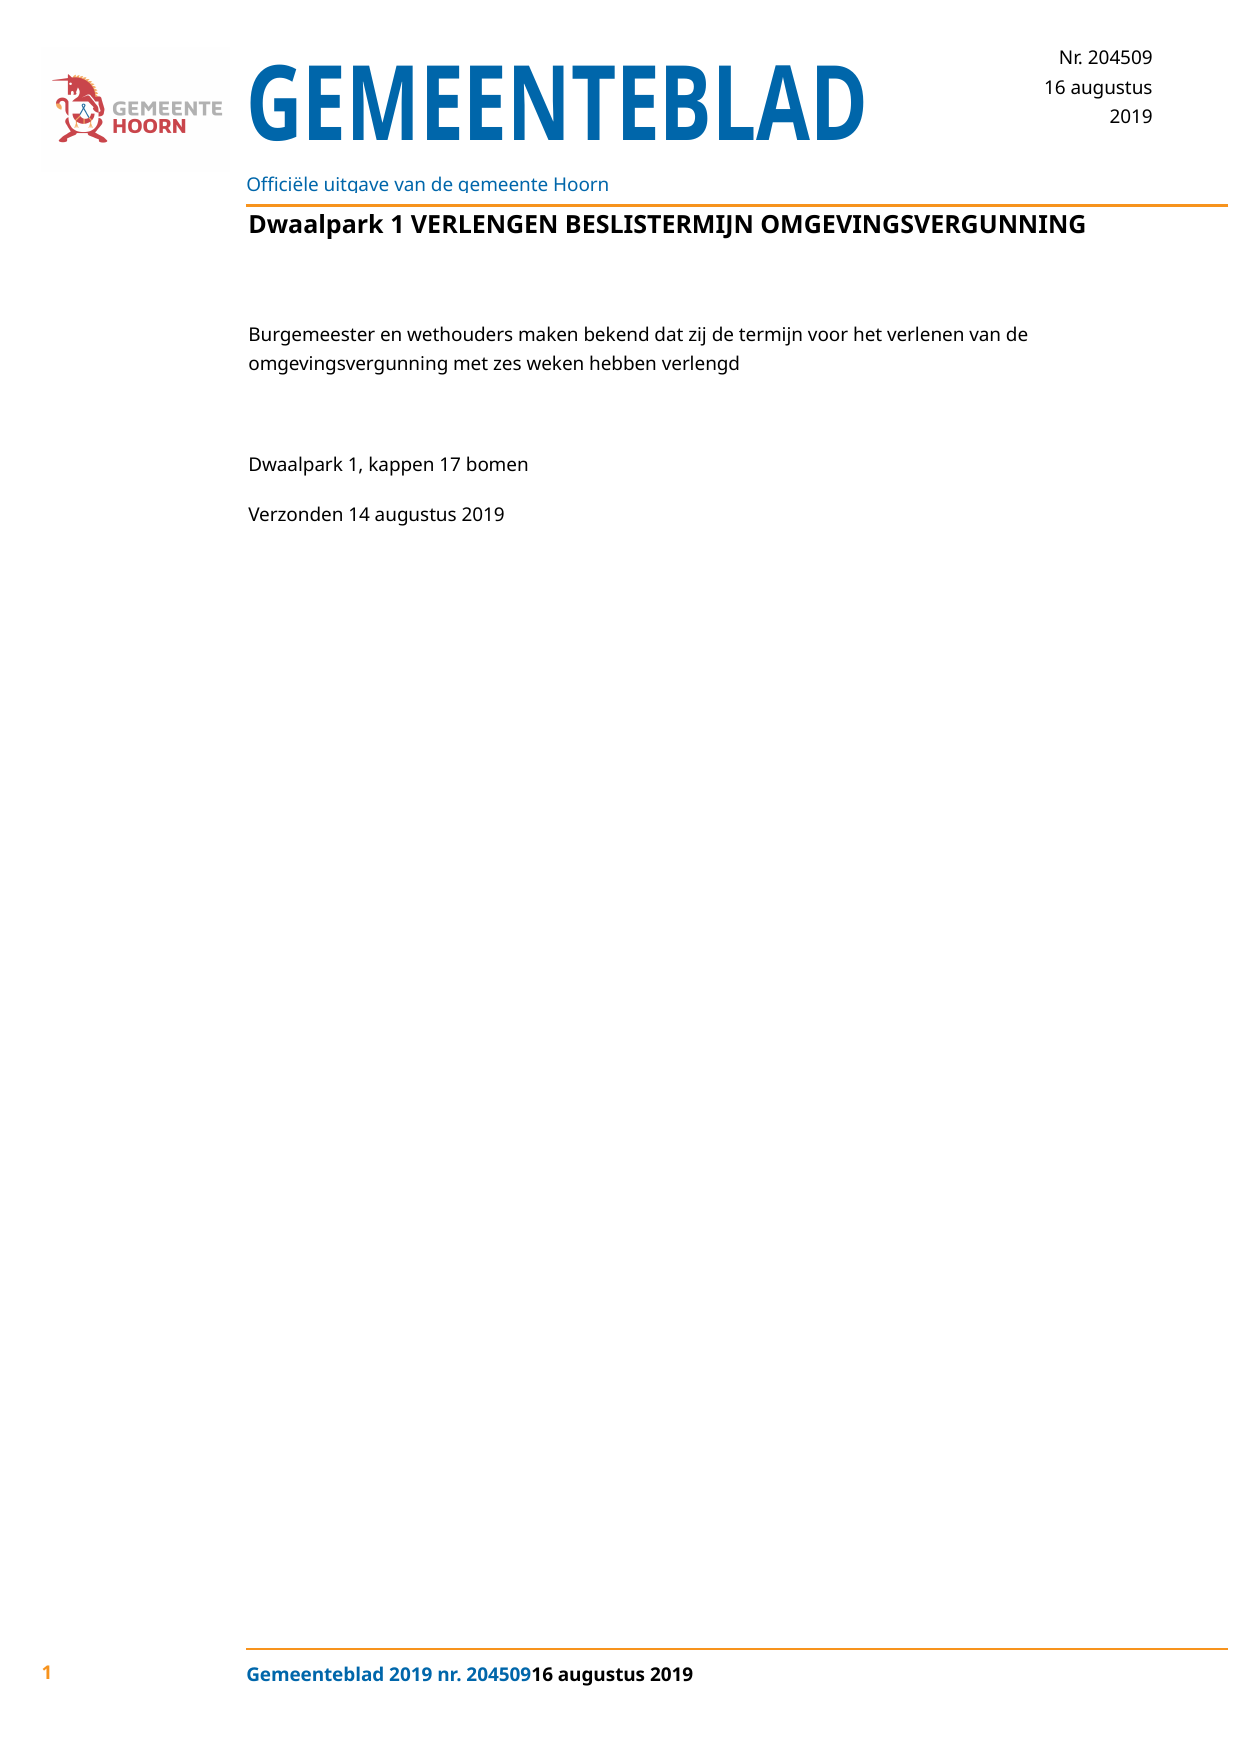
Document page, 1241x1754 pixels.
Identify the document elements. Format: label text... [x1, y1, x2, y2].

text Dwaalpark 1 VERLENGEN BESLISTERMIJN OMGEVINGSVERGUNNING [248, 207, 1152, 241]
text Dwaalpark 1, kappen 17 bomen [248, 451, 1152, 477]
picture [41, 47, 231, 172]
text Verzonden 14 augustus 2019 [248, 502, 1152, 527]
text Burgemeester en wethouders maken bekend dat zij de termijn voor het verlenen van de omgevingsvergunning met zes weken hebben verlengd [248, 321, 1152, 376]
